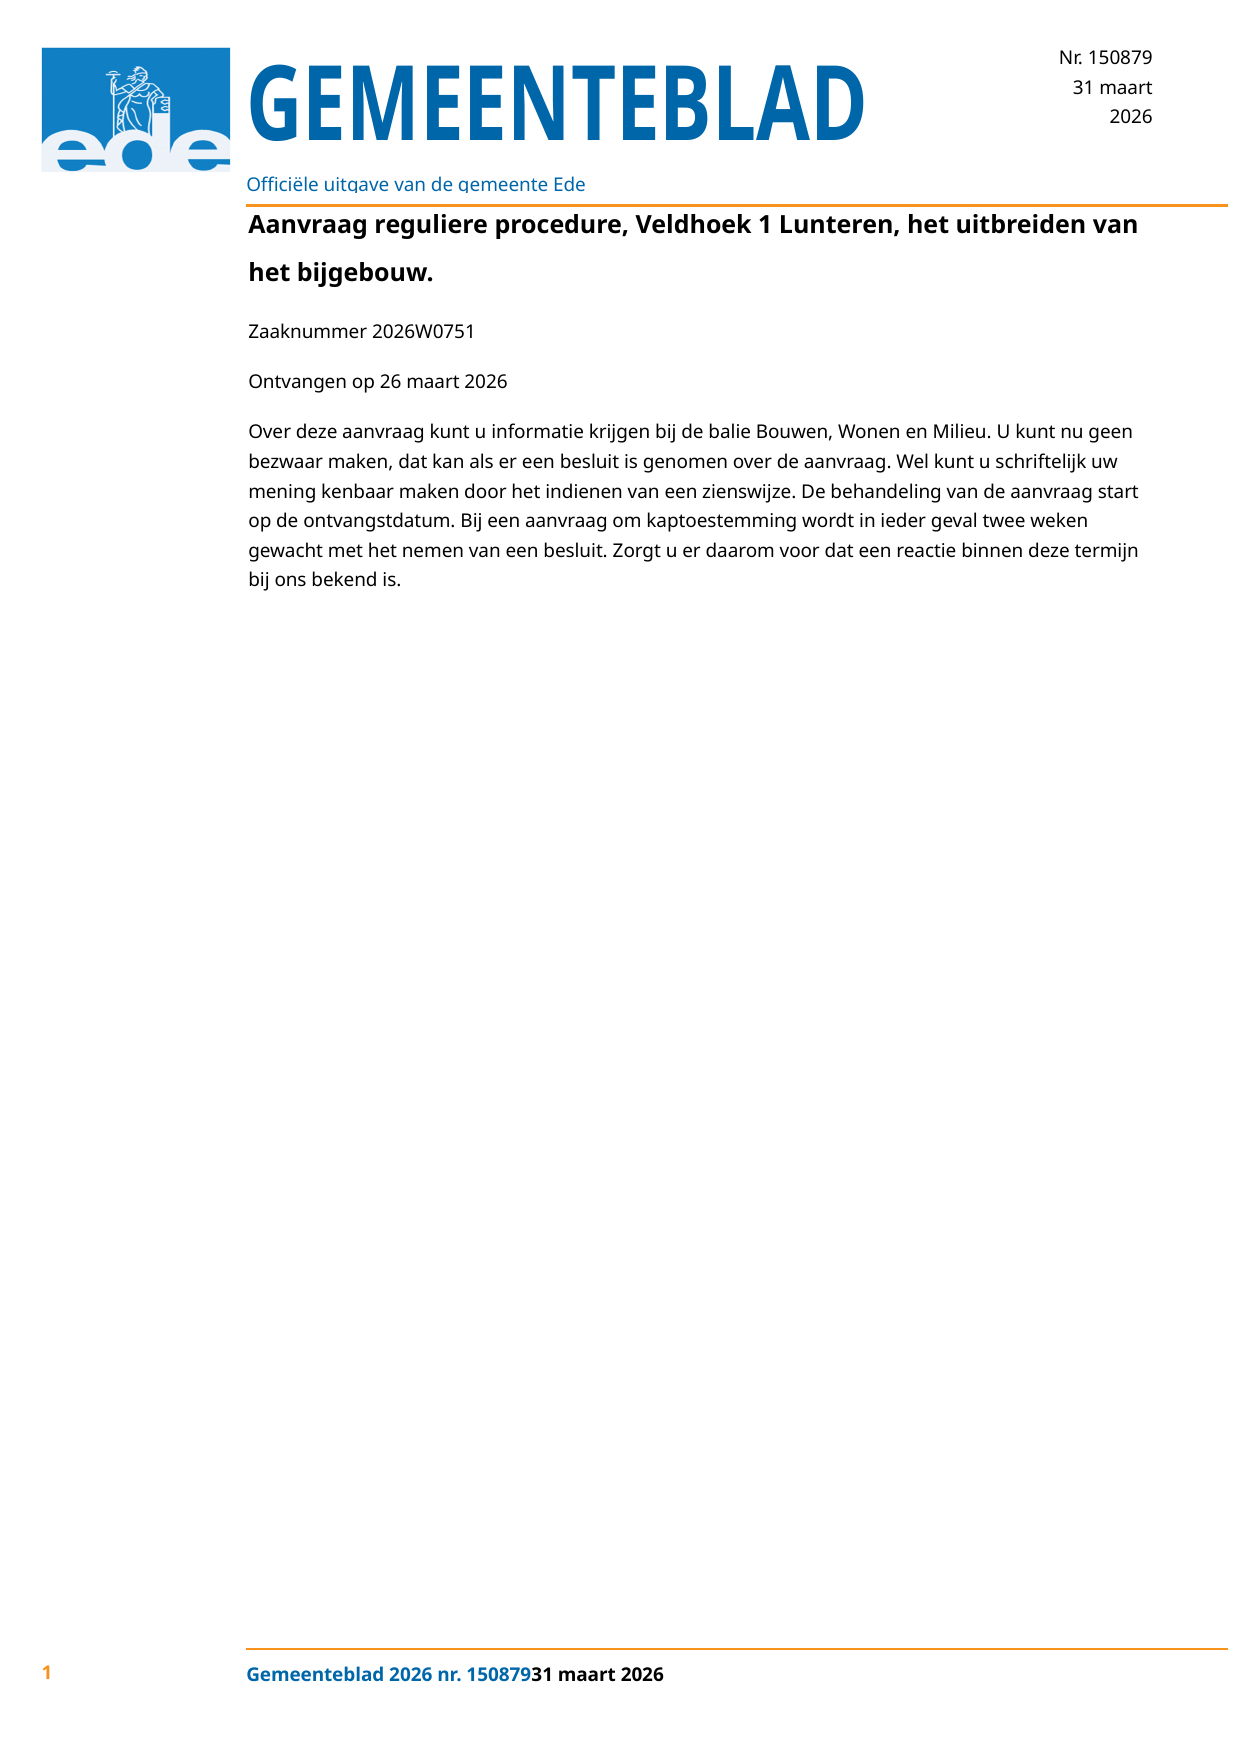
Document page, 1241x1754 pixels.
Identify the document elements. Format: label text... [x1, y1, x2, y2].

text Over deze aanvraag kunt u informatie krijgen bij de balie Bouwen, Wonen en Milieu. U kunt nu geen bezwaar maken, dat kan als er een besluit is genomen over de aanvraag. Wel kunt u schriftelijk uw mening kenbaar maken door het indienen van een zienswijze. De behandeling van de aanvraag start op de ontvangstdatum. Bij een aanvraag om kaptoestemming wordt in ieder geval twee weken gewacht met het nemen van een besluit. Zorgt u er daarom voor dat een reactie binnen deze termijn bij ons bekend is. [248, 419, 1152, 592]
text Aanvraag reguliere procedure, Veldhoek 1 Lunteren, het uitbreiden van het bijgebouw. [248, 207, 1152, 288]
text Zaaknummer 2026W0751 [248, 318, 1152, 344]
text Ontvangen op 26 maart 2026 [248, 368, 1152, 394]
picture [41, 47, 231, 172]
